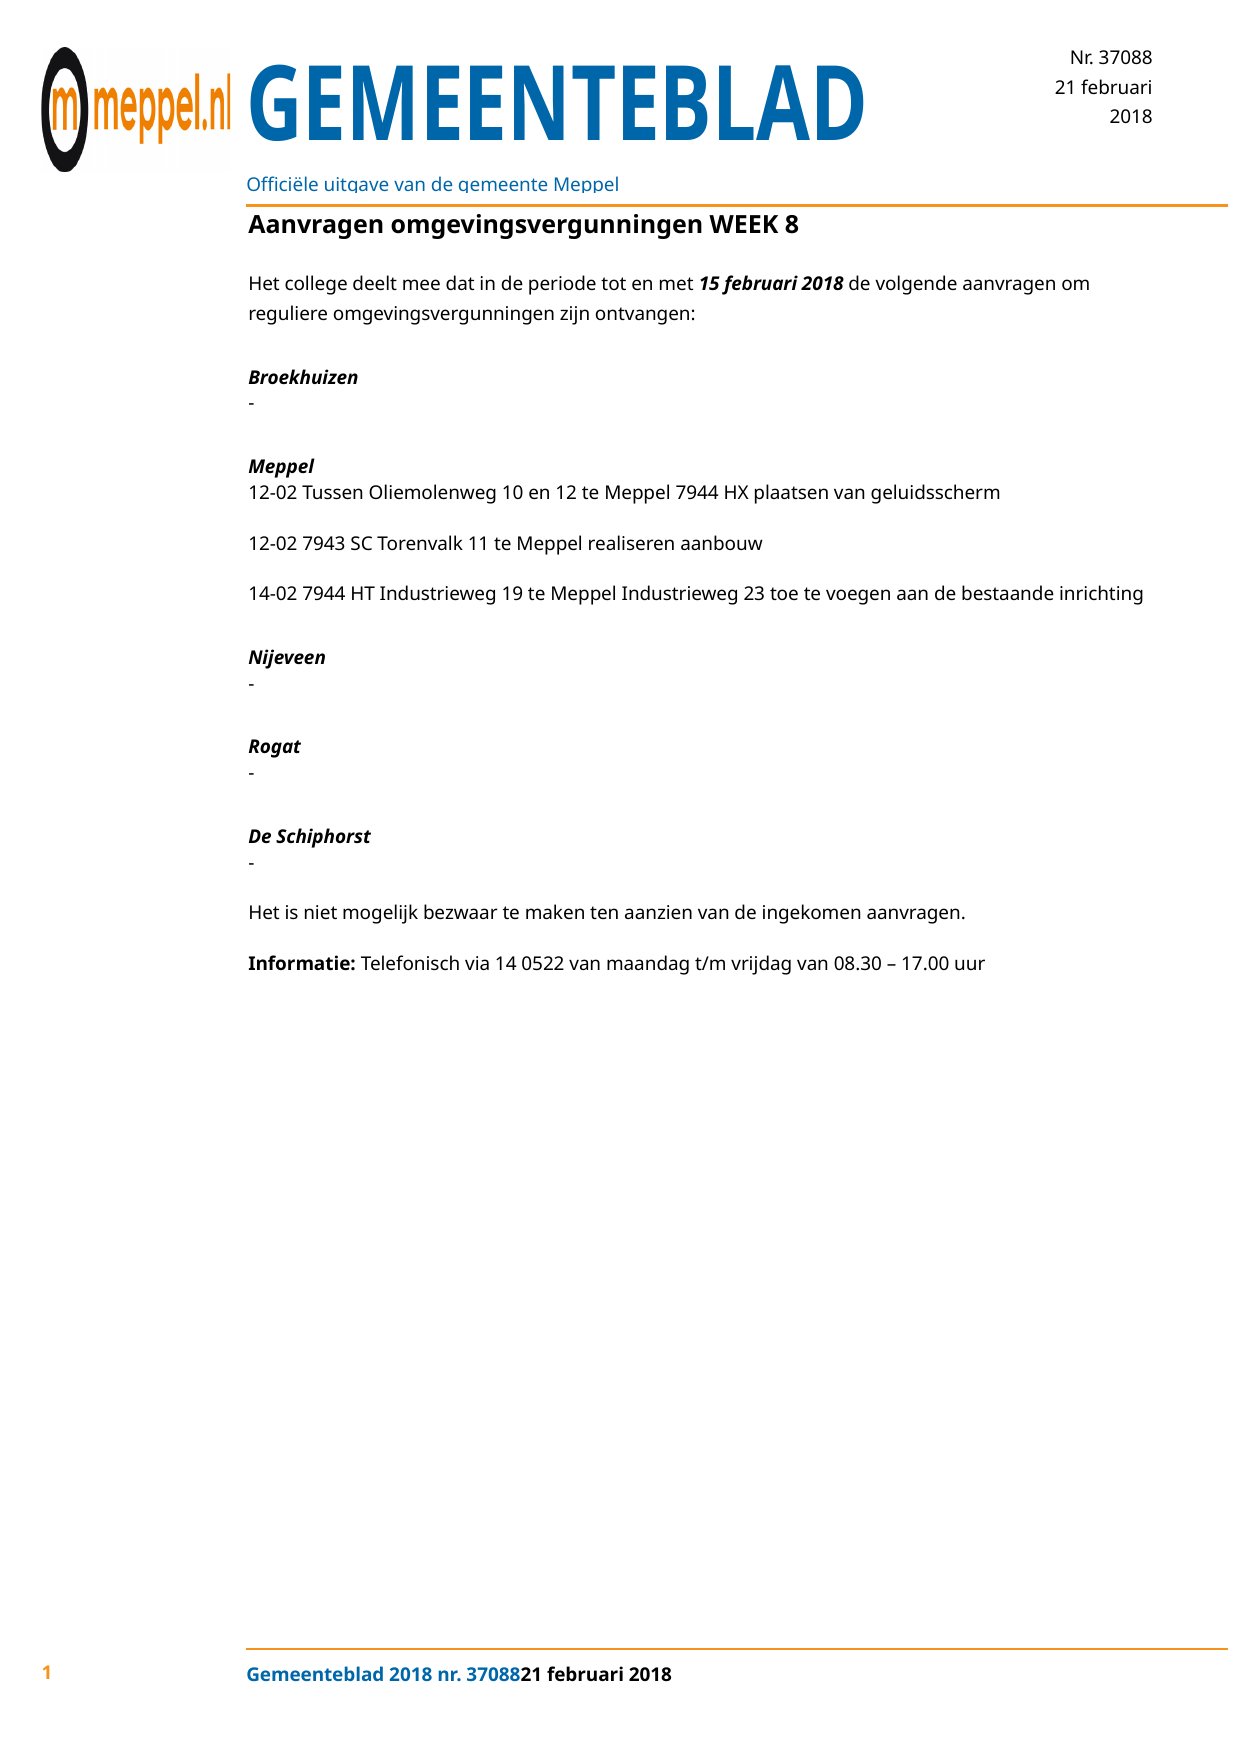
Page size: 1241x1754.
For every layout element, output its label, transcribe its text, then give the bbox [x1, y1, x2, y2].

text Het is niet mogelijk bezwaar te maken ten aanzien van de ingekomen aanvragen. [248, 899, 1152, 925]
picture [41, 47, 231, 172]
text Aanvragen omgevingsvergunningen WEEK 8 [248, 207, 1152, 241]
text - [248, 759, 1152, 785]
text - [248, 849, 1152, 875]
text 12-02 Tussen Oliemolenweg 10 en 12 te Meppel 7944 HX plaatsen van geluidsscherm [248, 479, 1152, 505]
text Broekhuizen [248, 364, 1152, 389]
text Nijeveen [248, 644, 1152, 670]
text - [248, 670, 1152, 696]
text 12-02 7943 SC Torenvalk 11 te Meppel realiseren aanbouw [248, 530, 1152, 555]
text Rogat [248, 734, 1152, 759]
text 14-02 7944 HT Industrieweg 19 te Meppel Industrieweg 23 toe te voegen aan de bestaande inrichting [248, 580, 1152, 606]
text Informatie: Telefonisch via 14 0522 van maandag t/m vrijdag van 08.30 – 17.00 uur [248, 950, 1152, 976]
text Meppel [248, 453, 1152, 479]
text - [248, 389, 1152, 415]
text Het college deelt mee dat in de periode tot en met 15 februari 2018 de volgende aanvragen om reguliere omgevingsvergunningen zijn ontvangen: [248, 270, 1152, 326]
text De Schiphorst [248, 823, 1152, 849]
